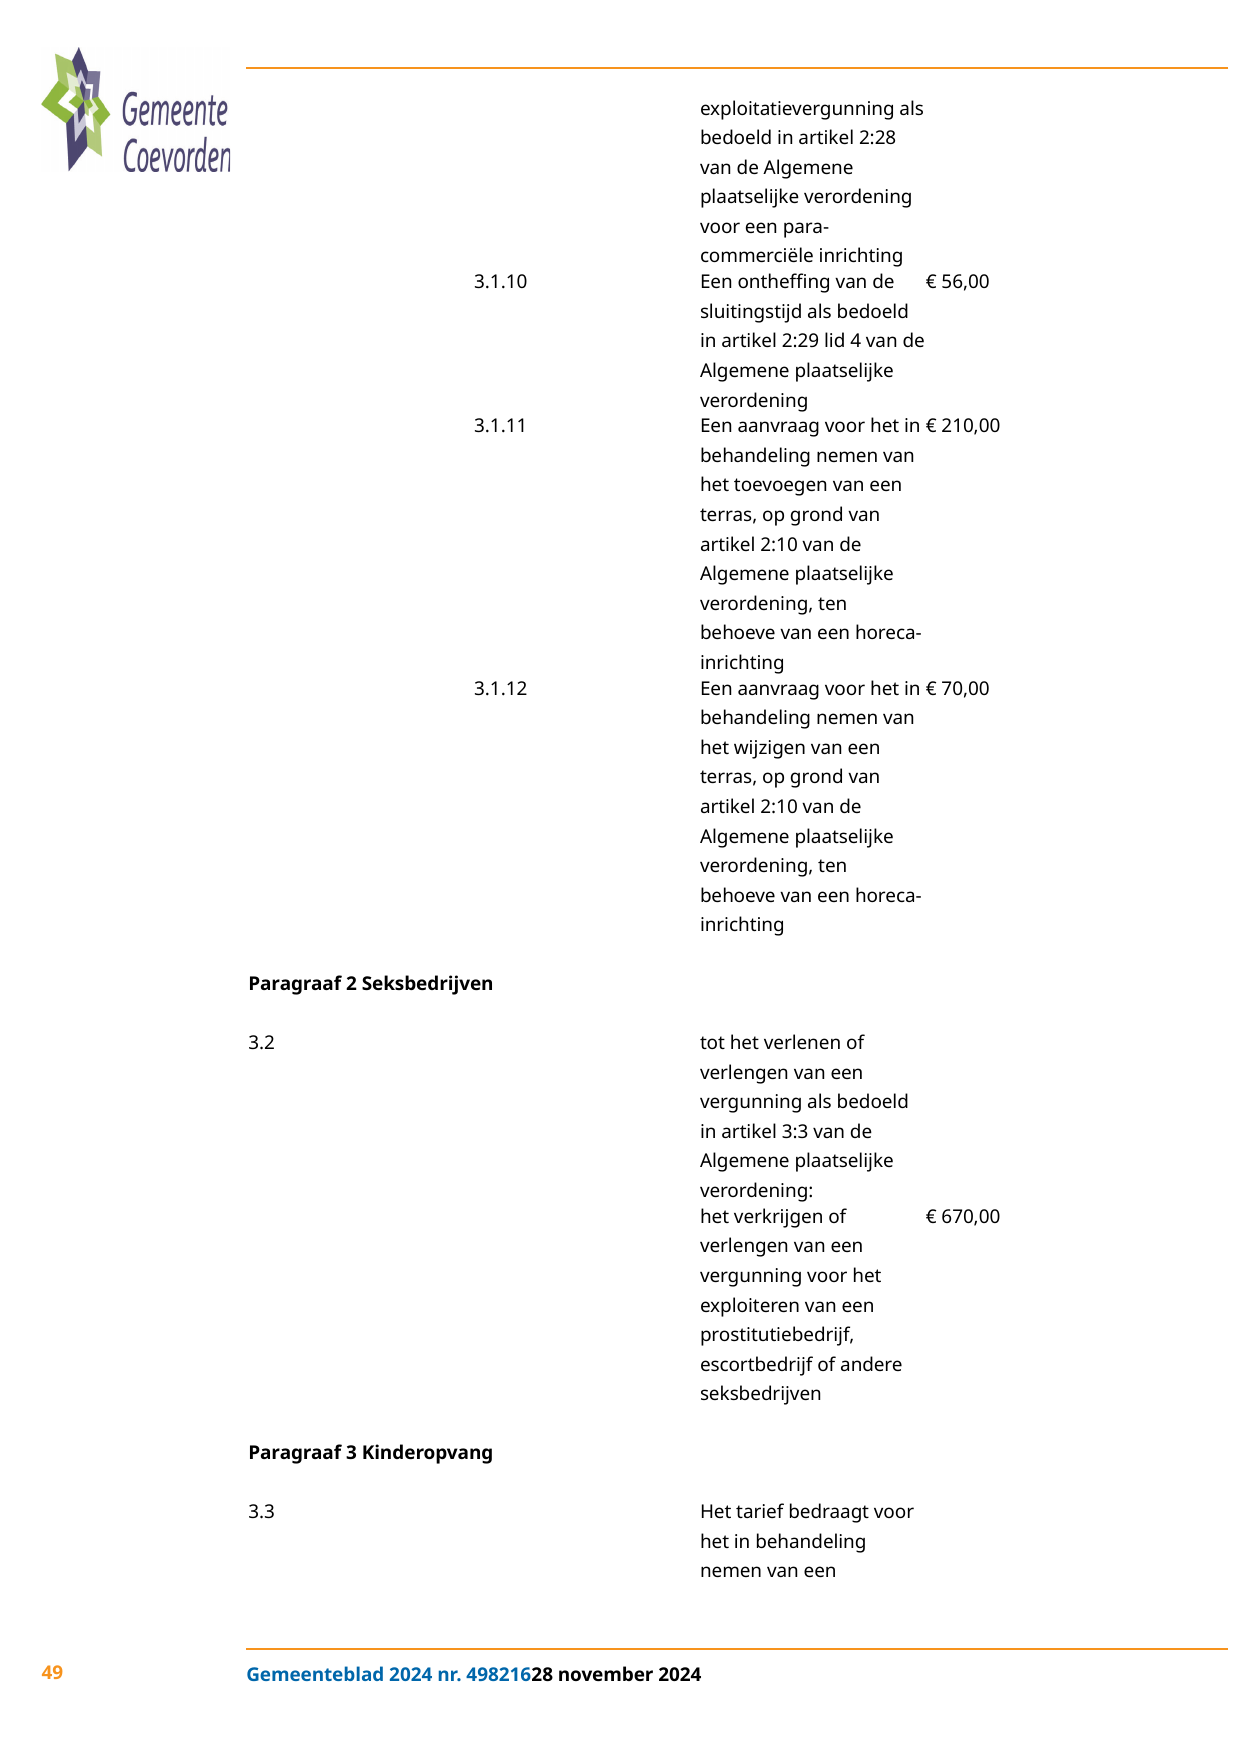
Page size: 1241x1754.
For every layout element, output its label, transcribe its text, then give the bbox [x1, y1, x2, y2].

table_cell [248, 95, 474, 268]
table_header [926, 1498, 1152, 1583]
table_header 3.2 [248, 1029, 474, 1203]
table_header [926, 1029, 1152, 1203]
table_cell [248, 675, 474, 937]
table_cell € 670,00 [926, 1203, 1152, 1406]
table_header [474, 1498, 700, 1583]
table_cell Een aanvraag voor het in behandeling nemen van het toevoegen van een terras, op grond van artikel 2:10 van de Algemene plaatselijke verordening, ten behoeve van een horeca-inrichting [700, 413, 926, 675]
table_header 3.3 [248, 1498, 474, 1583]
table_cell [248, 413, 474, 675]
table_header [474, 1029, 700, 1203]
table_cell 3.1.10 [474, 269, 700, 412]
table_header Het tarief bedraagt voor het in behandeling nemen van een [700, 1498, 926, 1583]
table_cell [248, 1203, 474, 1406]
table_cell exploitatievergunning als bedoeld in artikel 2:28 van de Algemene plaatselijke verordening voor een para-commerciële inrichting [700, 95, 926, 268]
table_cell [474, 95, 700, 268]
text Paragraaf 3 Kinderopvang [248, 1439, 1152, 1465]
table_cell 3.1.12 [474, 675, 700, 937]
table_header tot het verlenen of verlengen van een vergunning als bedoeld in artikel 3:3 van de Algemene plaatselijke verordening: [700, 1029, 926, 1203]
table_cell [926, 95, 1152, 268]
table_cell 3.1.11 [474, 413, 700, 675]
table_cell [474, 1203, 700, 1406]
text Paragraaf 2 Seksbedrijven [248, 970, 1152, 996]
table_cell € 210,00 [926, 413, 1152, 675]
picture [41, 47, 231, 172]
table_cell € 56,00 [926, 269, 1152, 412]
table_cell Een aanvraag voor het in behandeling nemen van het wijzigen van een terras, op grond van artikel 2:10 van de Algemene plaatselijke verordening, ten behoeve van een horeca-inrichting [700, 675, 926, 937]
table_cell het verkrijgen of verlengen van een vergunning voor het exploiteren van een prostitutiebedrijf, escortbedrijf of andere seksbedrijven [700, 1203, 926, 1406]
table_cell Een ontheffing van de sluitingstijd als bedoeld in artikel 2:29 lid 4 van de Algemene plaatselijke verordening [700, 269, 926, 412]
table_cell € 70,00 [926, 675, 1152, 937]
table_cell [248, 269, 474, 412]
